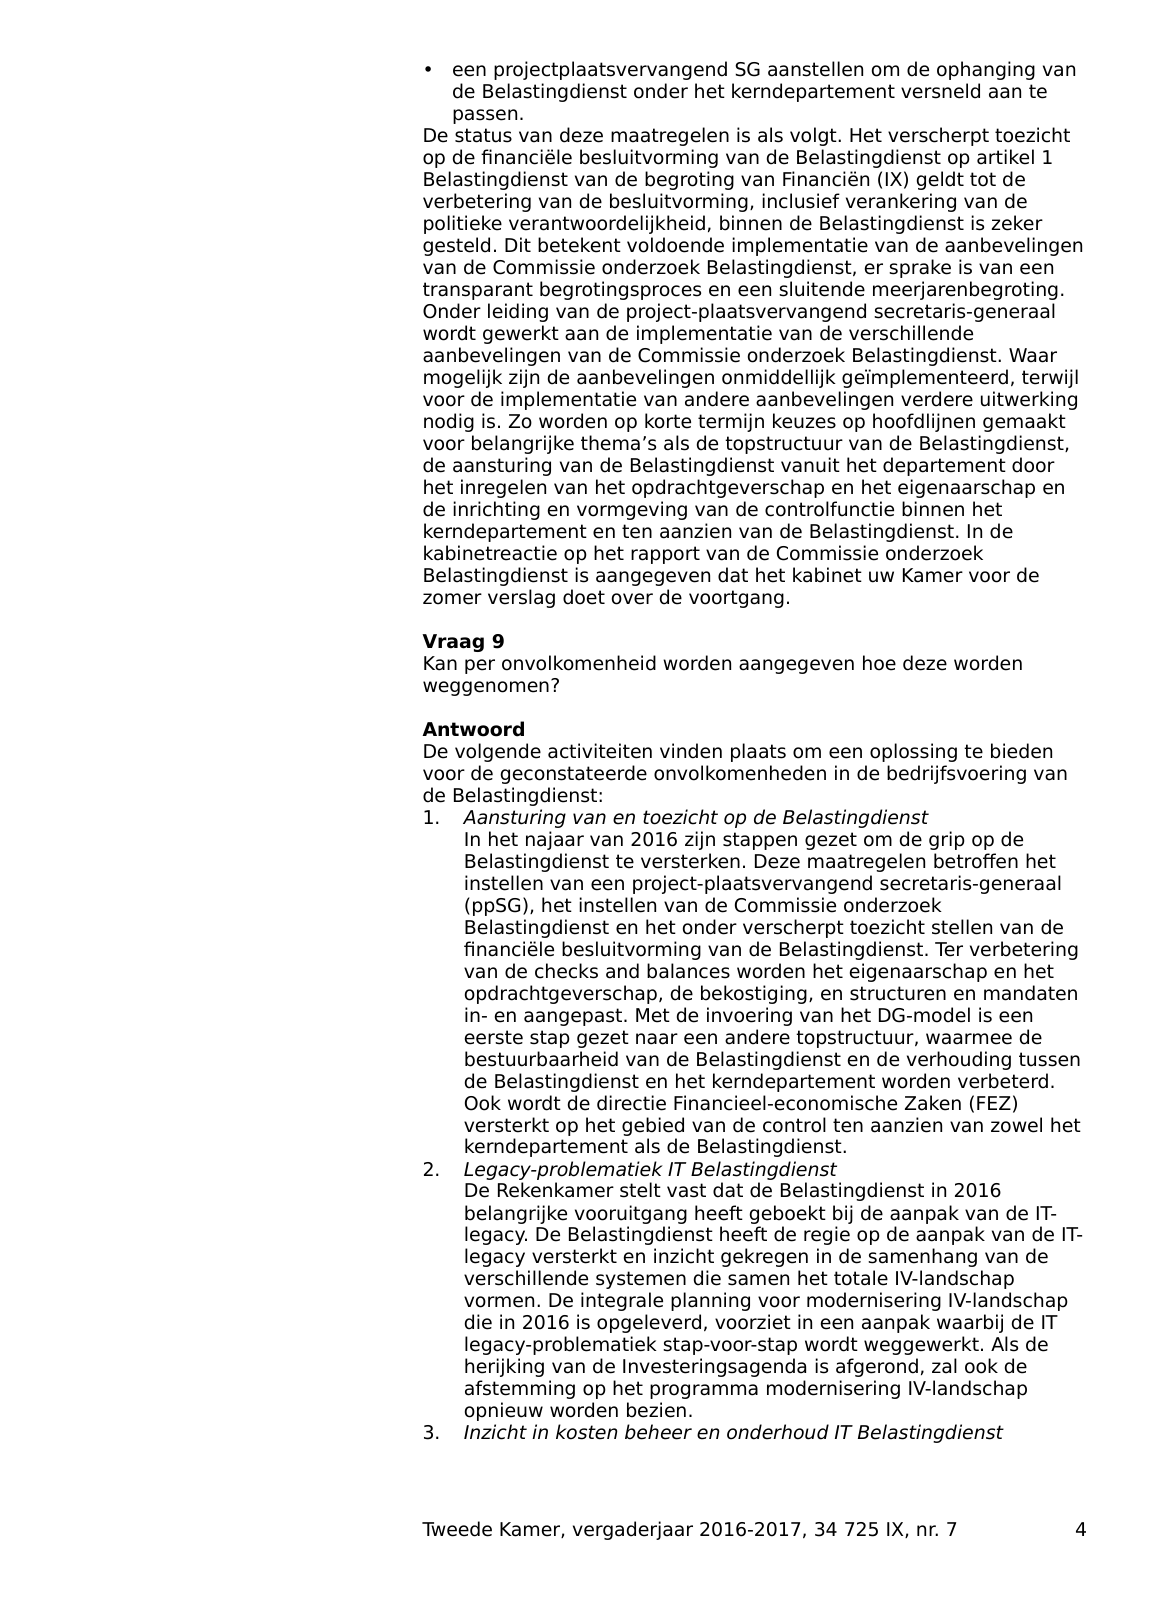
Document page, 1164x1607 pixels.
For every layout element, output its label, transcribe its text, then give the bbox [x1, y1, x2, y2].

text 1. Aansturing van en toezicht op de Belastingdienst [422, 807, 1087, 829]
text Vraag 9 [422, 631, 1087, 653]
text 2. Legacy-problematiek IT Belastingdienst [422, 1158, 1087, 1180]
text Kan per onvolkomenheid worden aangegeven hoe deze worden weggenomen? [422, 653, 1087, 697]
text Antwoord [422, 719, 1087, 741]
text • een projectplaatsvervangend SG aanstellen om de ophanging van de Belastingdienst onder het kerndepartement versneld aan te passen. [422, 59, 1087, 125]
text In het najaar van 2016 zijn stappen gezet om de grip op de Belastingdienst te versterken. Deze maatregelen betroffen het instellen van een project-plaatsvervangend secretaris-generaal (ppSG), het instellen van de Commissie onderzoek Belastingdienst en het onder verscherpt toezicht stellen van de financiële besluitvorming van de Belastingdienst. Ter verbetering van de checks and balances worden het eigenaarschap en het opdrachtgeverschap, de bekostiging, en structuren en mandaten in- en aangepast. Met de invoering van het DG-model is een eerste stap gezet naar een andere topstructuur, waarmee de bestuurbaarheid van de Belastingdienst en de verhouding tussen de Belastingdienst en het kerndepartement worden verbeterd. Ook wordt de directie Financieel-economische Zaken (FEZ) versterkt op het gebied van de control ten aanzien van zowel het kerndepartement als de Belastingdienst. [464, 829, 1087, 1158]
text 3. Inzicht in kosten beheer en onderhoud IT Belastingdienst [422, 1422, 1087, 1444]
text De Rekenkamer stelt vast dat de Belastingdienst in 2016 belangrijke vooruitgang heeft geboekt bij de aanpak van de IT-legacy. De Belastingdienst heeft de regie op de aanpak van de IT-legacy versterkt en inzicht gekregen in de samenhang van de verschillende systemen die samen het totale IV-landschap vormen. De integrale planning voor modernisering IV-landschap die in 2016 is opgeleverd, voorziet in een aanpak waarbij de IT legacy-problematiek stap-voor-stap wordt weggewerkt. Als de herijking van de Investeringsagenda is afgerond, zal ook de afstemming op het programma modernisering IV-landschap opnieuw worden bezien. [464, 1180, 1087, 1422]
text De volgende activiteiten vinden plaats om een oplossing te bieden voor de geconstateerde onvolkomenheden in de bedrijfsvoering van de Belastingdienst: [422, 741, 1087, 807]
text De status van deze maatregelen is als volgt. Het verscherpt toezicht op de financiële besluitvorming van de Belastingdienst op artikel 1 Belastingdienst van de begroting van Financiën (IX) geldt tot de verbetering van de besluitvorming, inclusief verankering van de politieke verantwoordelijkheid, binnen de Belastingdienst is zeker gesteld. Dit betekent voldoende implementatie van de aanbevelingen van de Commissie onderzoek Belastingdienst, er sprake is van een transparant begrotingsproces en een sluitende meerjarenbegroting. Onder leiding van de project-plaatsvervangend secretaris-generaal wordt gewerkt aan de implementatie van de verschillende aanbevelingen van de Commissie onderzoek Belastingdienst. Waar mogelijk zijn de aanbevelingen onmiddellijk geïmplementeerd, terwijl voor de implementatie van andere aanbevelingen verdere uitwerking nodig is. Zo worden op korte termijn keuzes op hoofdlijnen gemaakt voor belangrijke thema’s als de topstructuur van de Belastingdienst, de aansturing van de Belastingdienst vanuit het departement door het inregelen van het opdrachtgeverschap en het eigenaarschap en de inrichting en vormgeving van de controlfunctie binnen het kerndepartement en ten aanzien van de Belastingdienst. In de kabinetreactie op het rapport van de Commissie onderzoek Belastingdienst is aangegeven dat het kabinet uw Kamer voor de zomer verslag doet over de voortgang. [422, 125, 1087, 608]
